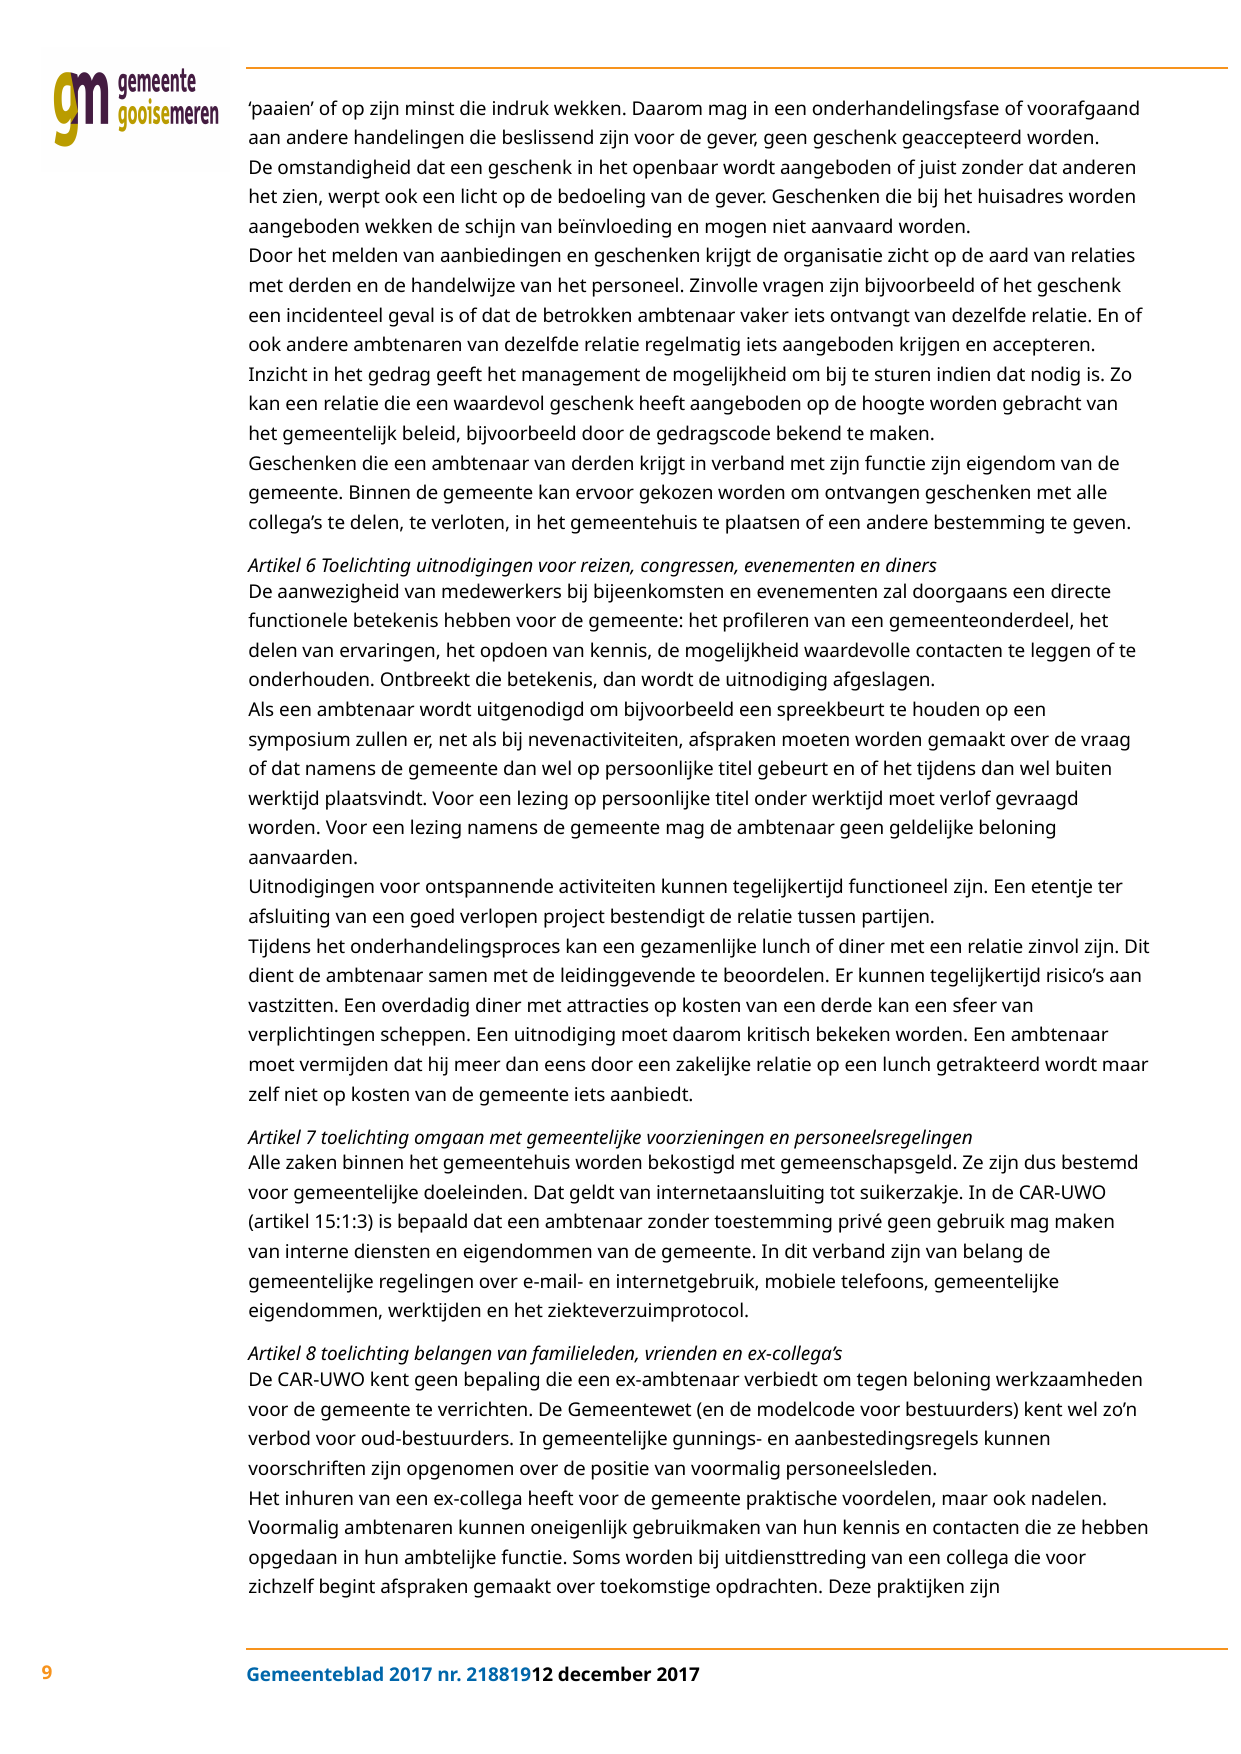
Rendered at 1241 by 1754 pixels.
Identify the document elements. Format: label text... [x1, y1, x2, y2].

text Als een ambtenaar wordt uitgenodigd om bijvoorbeeld een spreekbeurt te houden op een symposium zullen er, net als bij nevenactiviteiten, afspraken moeten worden gemaakt over de vraag of dat namens de gemeente dan wel op persoonlijke titel gebeurt en of het tijdens dan wel buiten werktijd plaatsvindt. Voor een lezing op persoonlijke titel onder werktijd moet verlof gevraagd worden. Voor een lezing namens de gemeente mag de ambtenaar geen geldelijke beloning aanvaarden. [248, 696, 1152, 870]
text Alle zaken binnen het gemeentehuis worden bekostigd met gemeenschapsgeld. Ze zijn dus bestemd voor gemeentelijke doeleinden. Dat geldt van internetaansluiting tot suikerzakje. In de CAR-UWO (artikel 15:1:3) is bepaald dat een ambtenaar zonder toestemming privé geen gebruik mag maken van interne diensten en eigendommen van de gemeente. In dit verband zijn van belang de gemeentelijke regelingen over e-mail- en internetgebruik, mobiele telefoons, gemeentelijke eigendommen, werktijden en het ziekteverzuimprotocol. [248, 1149, 1152, 1323]
text Het inhuren van een ex-collega heeft voor de gemeente praktische voordelen, maar ook nadelen. Voormalig ambtenaren kunnen oneigenlijk gebruikmaken van hun kennis en contacten die ze hebben opgedaan in hun ambtelijke functie. Soms worden bij uitdiensttreding van een collega die voor zichzelf begint afspraken gemaakt over toekomstige opdrachten. Deze praktijken zijn [248, 1485, 1152, 1599]
picture [41, 47, 231, 172]
text Geschenken die een ambtenaar van derden krijgt in verband met zijn functie zijn eigendom van de gemeente. Binnen de gemeente kan ervoor gekozen worden om ontvangen geschenken met alle collega’s te delen, te verloten, in het gemeentehuis te plaatsen of een andere bestemming te geven. [248, 450, 1152, 535]
text Artikel 8 toelichting belangen van familieleden, vrienden en ex-collega’s [248, 1341, 1152, 1366]
text De aanwezigheid van medewerkers bij bijeenkomsten en evenementen zal doorgaans een directe functionele betekenis hebben voor de gemeente: het profileren van een gemeenteonderdeel, het delen van ervaringen, het opdoen van kennis, de mogelijkheid waardevolle contacten te leggen of te onderhouden. Ontbreekt die betekenis, dan wordt de uitnodiging afgeslagen. [248, 578, 1152, 692]
text Artikel 7 toelichting omgaan met gemeentelijke voorzieningen en personeelsregelingen [248, 1124, 1152, 1149]
text De omstandigheid dat een geschenk in het openbaar wordt aangeboden of juist zonder dat anderen het zien, werpt ook een licht op de bedoeling van de gever. Geschenken die bij het huisadres worden aangeboden wekken de schijn van beïnvloeding en mogen niet aanvaard worden. [248, 154, 1152, 239]
text De CAR-UWO kent geen bepaling die een ex-ambtenaar verbiedt om tegen beloning werkzaamheden voor de gemeente te verrichten. De Gemeentewet (en de modelcode voor bestuurders) kent wel zo’n verbod voor oud-bestuurders. In gemeentelijke gunnings- en aanbestedingsregels kunnen voorschriften zijn opgenomen over de positie van voormalig personeelsleden. [248, 1366, 1152, 1481]
text Artikel 6 Toelichting uitnodigingen voor reizen, congressen, evenementen en diners [248, 552, 1152, 578]
text Door het melden van aanbiedingen en geschenken krijgt de organisatie zicht op de aard van relaties met derden en de handelwijze van het personeel. Zinvolle vragen zijn bijvoorbeeld of het geschenk een incidenteel geval is of dat de betrokken ambtenaar vaker iets ontvangt van dezelfde relatie. En of ook andere ambtenaren van dezelfde relatie regelmatig iets aangeboden krijgen en accepteren. [248, 243, 1152, 357]
text ‘paaien’ of op zijn minst die indruk wekken. Daarom mag in een onderhandelingsfase of voorafgaand aan andere handelingen die beslissend zijn voor de gever, geen geschenk geaccepteerd worden. [248, 95, 1152, 150]
text Inzicht in het gedrag geeft het management de mogelijkheid om bij te sturen indien dat nodig is. Zo kan een relatie die een waardevol geschenk heeft aangeboden op de hoogte worden gebracht van het gemeentelijk beleid, bijvoorbeeld door de gedragscode bekend te maken. [248, 361, 1152, 446]
text Uitnodigingen voor ontspannende activiteiten kunnen tegelijkertijd functioneel zijn. Een etentje ter afsluiting van een goed verlopen project bestendigt de relatie tussen partijen. [248, 874, 1152, 929]
text Tijdens het onderhandelingsproces kan een gezamenlijke lunch of diner met een relatie zinvol zijn. Dit dient de ambtenaar samen met de leidinggevende te beoordelen. Er kunnen tegelijkertijd risico’s aan vastzitten. Een overdadig diner met attracties op kosten van een derde kan een sfeer van verplichtingen scheppen. Een uitnodiging moet daarom kritisch bekeken worden. Een ambtenaar moet vermijden dat hij meer dan eens door een zakelijke relatie op een lunch getrakteerd wordt maar zelf niet op kosten van de gemeente iets aanbiedt. [248, 933, 1152, 1106]
